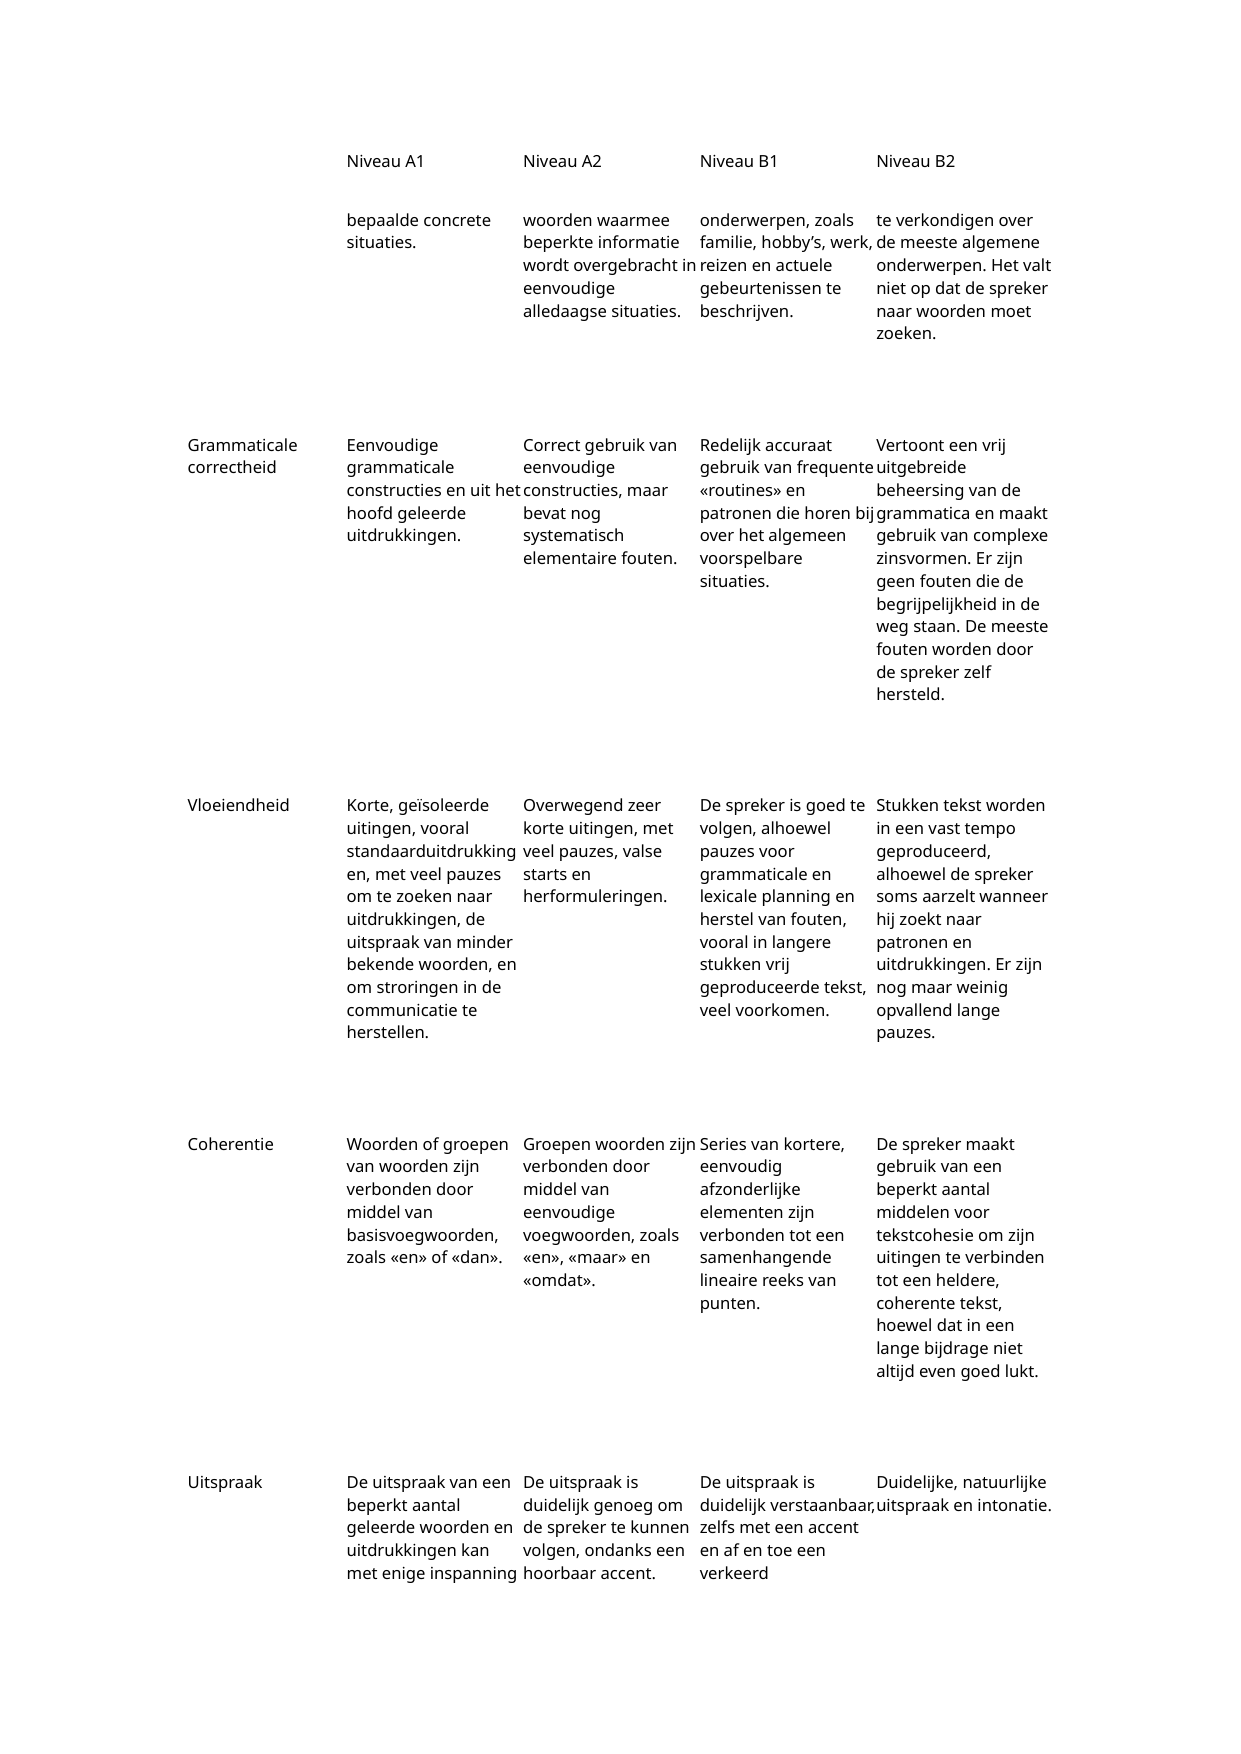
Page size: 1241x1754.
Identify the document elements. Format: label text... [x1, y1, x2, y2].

table_cell Eenvoudige grammaticale constructies en uit het hoofd geleerde uitdrukkingen. [346, 433, 523, 736]
table_cell [523, 1074, 699, 1132]
table_cell [188, 1074, 346, 1132]
table_cell De uitspraak is duidelijk verstaanbaar, zelfs met een accent en af en toe een verkeerd [700, 1471, 876, 1584]
table_cell woorden waarmee beperkte informatie wordt overgebracht in eenvoudige alledaagse situaties. [523, 209, 699, 375]
table_header Niveau B2 [876, 150, 1053, 208]
table_cell De uitspraak is duidelijk genoeg om de spreker te kunnen volgen, ondanks een hoorbaar accent. [523, 1471, 699, 1584]
table_cell Vloeiendheid [188, 794, 346, 1074]
table_cell [700, 1412, 876, 1471]
table_header [188, 150, 346, 208]
table_cell bepaalde concrete situaties. [346, 209, 523, 375]
table_cell Redelijk accuraat gebruik van frequente «routines» en patronen die horen bij over het algemeen voorspelbare situaties. [700, 433, 876, 736]
table_cell Overwegend zeer korte uitingen, met veel pauzes, valse starts en herformuleringen. [523, 794, 699, 1074]
table_cell [346, 1074, 523, 1132]
table_cell [188, 375, 346, 433]
table_cell Coherentie [188, 1132, 346, 1412]
table_cell Vertoont een vrij uitgebreide beheersing van de grammatica en maakt gebruik van complexe zinsvormen. Er zijn geen fouten die de begrijpelijkheid in de weg staan. De meeste fouten worden door de spreker zelf hersteld. [876, 433, 1053, 736]
table_cell Stukken tekst worden in een vast tempo geproduceerd, alhoewel de spreker soms aarzelt wanneer hij zoekt naar patronen en uitdrukkingen. Er zijn nog maar weinig opvallend lange pauzes. [876, 794, 1053, 1074]
table_cell [523, 375, 699, 433]
table_cell [346, 1412, 523, 1471]
table_cell Correct gebruik van eenvoudige constructies, maar bevat nog systematisch elementaire fouten. [523, 433, 699, 736]
table_header Niveau B1 [700, 150, 876, 208]
table_cell [188, 1412, 346, 1471]
table_cell Grammaticale correctheid [188, 433, 346, 736]
table_cell onderwerpen, zoals familie, hobby’s, werk, reizen en actuele gebeurtenissen te beschrijven. [700, 209, 876, 375]
table_cell [876, 736, 1053, 794]
table_cell [876, 1074, 1053, 1132]
table_cell De uitspraak van een beperkt aantal geleerde woorden en uitdrukkingen kan met enige inspanning [346, 1471, 523, 1584]
table_cell [700, 375, 876, 433]
table_cell [876, 375, 1053, 433]
table_header Niveau A2 [523, 150, 699, 208]
table_cell [188, 736, 346, 794]
table_cell [700, 736, 876, 794]
table_cell De spreker maakt gebruik van een beperkt aantal middelen voor tekstcohesie om zijn uitingen te verbinden tot een heldere, coherente tekst, hoewel dat in een lange bijdrage niet altijd even goed lukt. [876, 1132, 1053, 1412]
table_cell [346, 736, 523, 794]
table_cell [346, 375, 523, 433]
table_cell [700, 1074, 876, 1132]
table_cell Korte, geïsoleerde uitingen, vooral standaarduitdrukkingen, met veel pauzes om te zoeken naar uitdrukkingen, de uitspraak van minder bekende woorden, en om stroringen in de communicatie te herstellen. [346, 794, 523, 1074]
table_cell Uitspraak [188, 1471, 346, 1584]
table_cell [523, 736, 699, 794]
table_header Niveau A1 [346, 150, 523, 208]
table_cell [188, 209, 346, 375]
table_cell Woorden of groepen van woorden zijn verbonden door middel van basisvoegwoorden, zoals «en» of «dan». [346, 1132, 523, 1412]
table_cell Groepen woorden zijn verbonden door middel van eenvoudige voegwoorden, zoals «en», «maar» en «omdat». [523, 1132, 699, 1412]
table_cell te verkondigen over de meeste algemene onderwerpen. Het valt niet op dat de spreker naar woorden moet zoeken. [876, 209, 1053, 375]
table_cell De spreker is goed te volgen, alhoewel pauzes voor grammaticale en lexicale planning en herstel van fouten, vooral in langere stukken vrij geproduceerde tekst, veel voorkomen. [700, 794, 876, 1074]
table_cell [876, 1412, 1053, 1471]
table_cell Series van kortere, eenvoudig afzonderlijke elementen zijn verbonden tot een samenhangende lineaire reeks van punten. [700, 1132, 876, 1412]
table_cell [523, 1412, 699, 1471]
table_cell Duidelijke, natuurlijke uitspraak en intonatie. [876, 1471, 1053, 1584]
